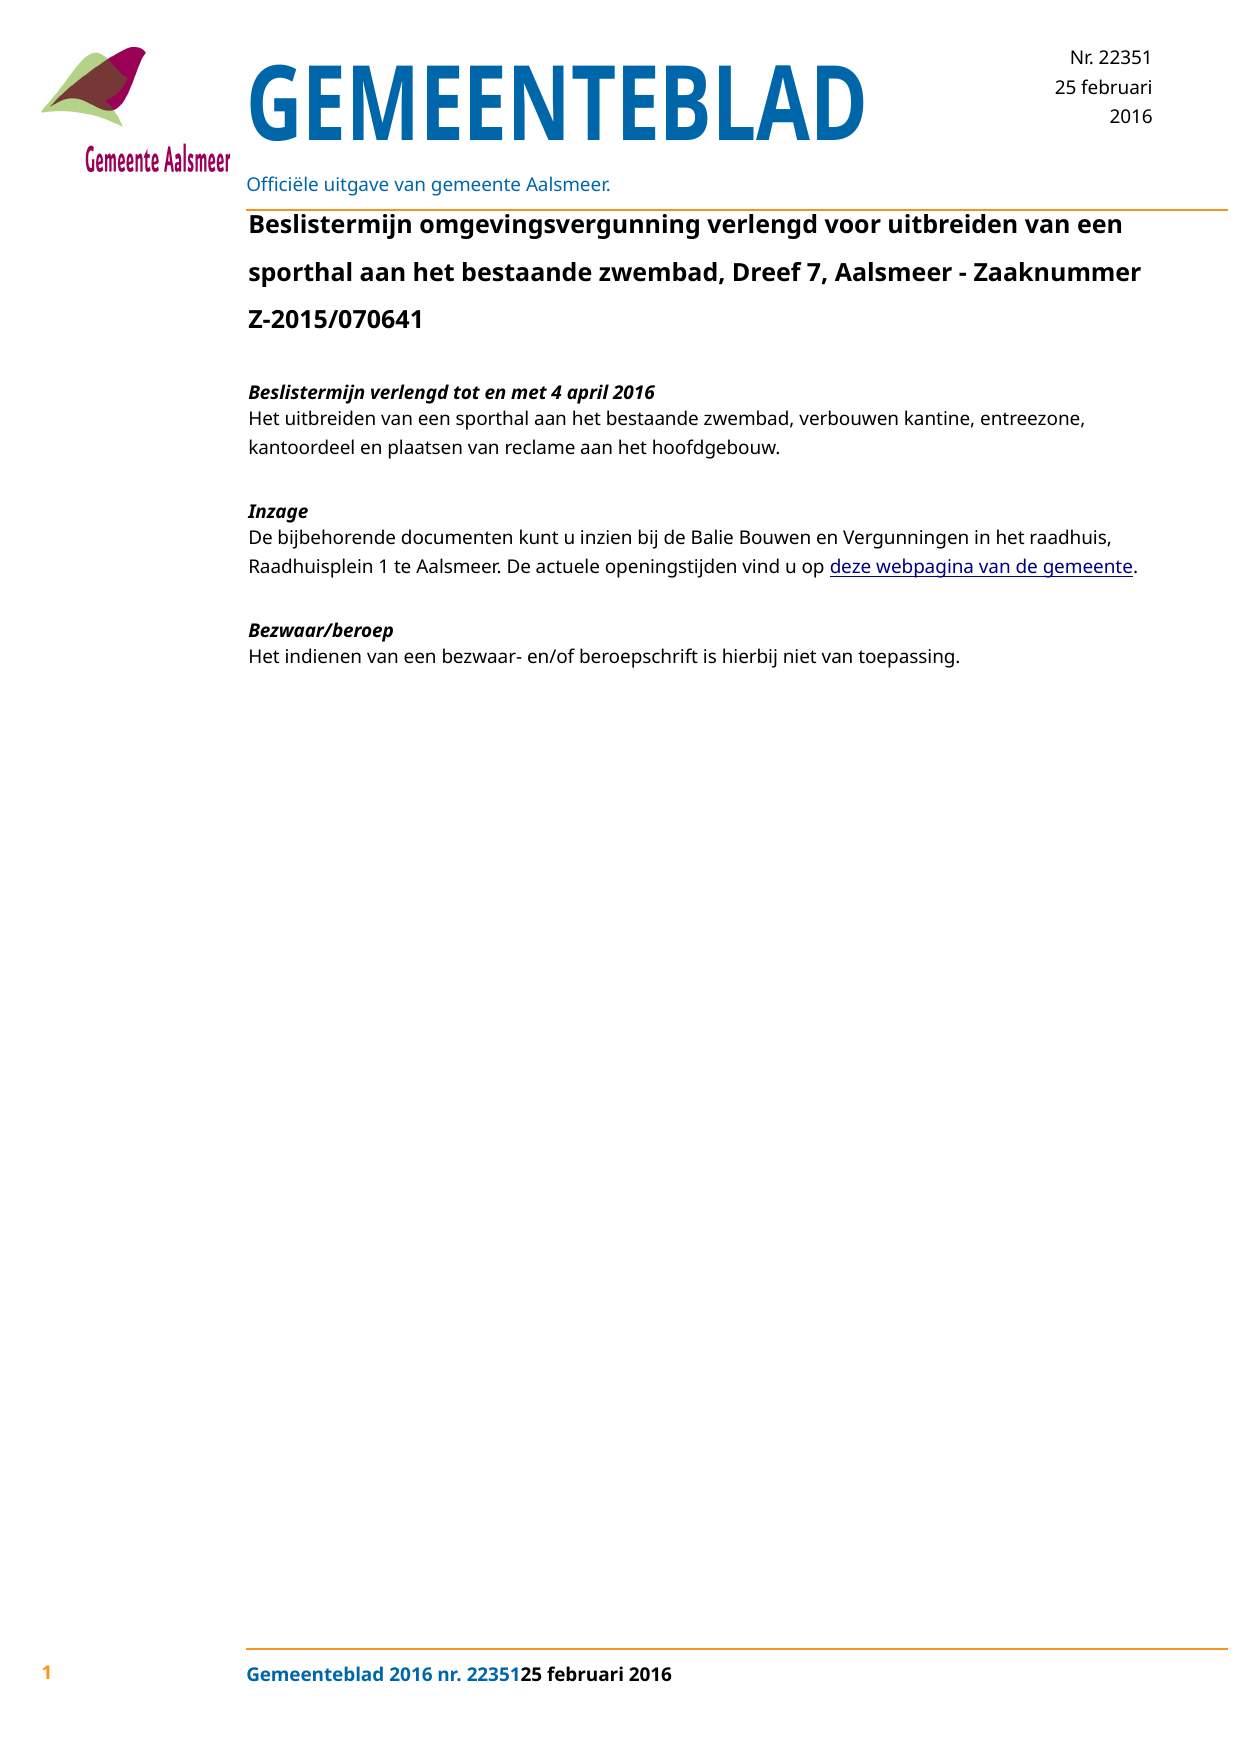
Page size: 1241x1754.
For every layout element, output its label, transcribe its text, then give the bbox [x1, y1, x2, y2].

text Het uitbreiden van een sporthal aan het bestaande zwembad, verbouwen kantine, entreezone, kantoordeel en plaatsen van reclame aan het hoofdgebouw. [248, 405, 1152, 460]
text Bezwaar/beroep [248, 618, 1152, 643]
text Beslistermijn verlengd tot en met 4 april 2016 [248, 379, 1152, 405]
text De bijbehorende documenten kunt u inzien bij de Balie Bouwen en Vergunningen in het raadhuis, Raadhuisplein 1 te Aalsmeer. De actuele openingstijden vind u op deze webpagina van de gemeente. [248, 524, 1152, 579]
text Beslistermijn omgevingsvergunning verlengd voor uitbreiden van een sporthal aan het bestaande zwembad, Dreef 7, Aalsmeer - Zaaknummer Z-2015/070641 [248, 211, 1152, 336]
text Inzage [248, 498, 1152, 524]
picture [41, 47, 231, 172]
text Het indienen van een bezwaar- en/of beroepschrift is hierbij niet van toepassing. [248, 643, 1152, 669]
